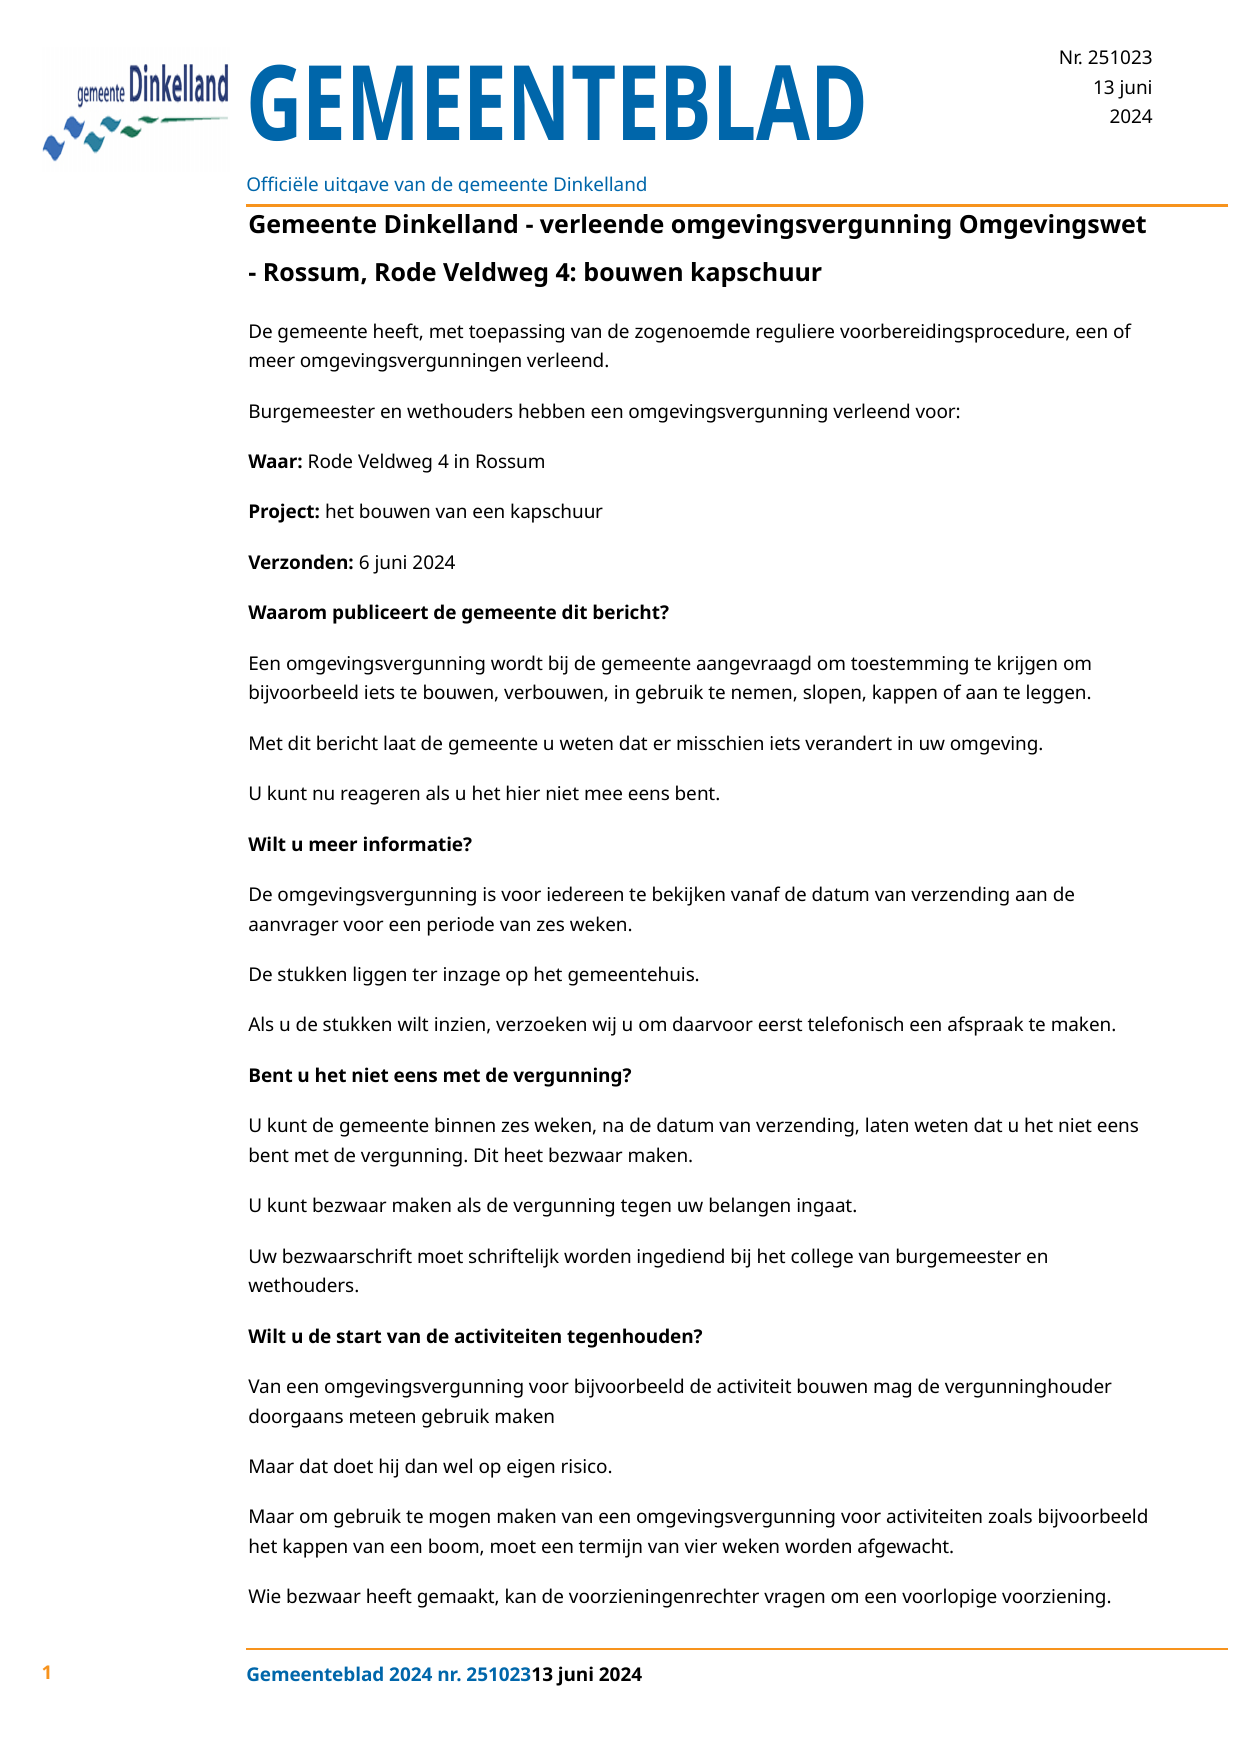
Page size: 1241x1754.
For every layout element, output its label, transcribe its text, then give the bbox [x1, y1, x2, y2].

text Maar om gebruik te mogen maken van een omgevingsvergunning voor activiteiten zoals bijvoorbeeld het kappen van een boom, moet een termijn van vier weken worden afgewacht. [248, 1504, 1152, 1559]
text Project: het bouwen van een kapschuur [248, 499, 1152, 524]
text Waarom publiceert de gemeente dit bericht? [248, 599, 1152, 625]
text Van een omgevingsvergunning voor bijvoorbeeld de activiteit bouwen mag de vergunninghouder doorgaans meteen gebruik maken [248, 1373, 1152, 1429]
text Maar dat doet hij dan wel op eigen risico. [248, 1453, 1152, 1479]
text Uw bezwaarschrift moet schriftelijk worden ingediend bij het college van burgemeester en wethouders. [248, 1243, 1152, 1298]
text U kunt de gemeente binnen zes weken, na de datum van verzending, laten weten dat u het niet eens bent met de vergunning. Dit heet bezwaar maken. [248, 1112, 1152, 1168]
text Verzonden: 6 juni 2024 [248, 549, 1152, 575]
text Een omgevingsvergunning wordt bij de gemeente aangevraagd om toestemming te krijgen om bijvoorbeeld iets te bouwen, verbouwen, in gebruik te nemen, slopen, kappen of aan te leggen. [248, 650, 1152, 705]
text Bent u het niet eens met de vergunning? [248, 1062, 1152, 1088]
text Wie bezwaar heeft gemaakt, kan de voorzieningenrechter vragen om een voorlopige voorziening. [248, 1584, 1152, 1609]
text U kunt bezwaar maken als de vergunning tegen uw belangen ingaat. [248, 1192, 1152, 1218]
text Waar: Rode Veldweg 4 in Rossum [248, 448, 1152, 474]
text De stukken liggen ter inzage op het gemeentehuis. [248, 961, 1152, 987]
text De omgevingsvergunning is voor iedereen te bekijken vanaf de datum van verzending aan de aanvrager voor een periode van zes weken. [248, 881, 1152, 937]
text Wilt u meer informatie? [248, 831, 1152, 857]
text Als u de stukken wilt inzien, verzoeken wij u om daarvoor eerst telefonisch een afspraak te maken. [248, 1012, 1152, 1037]
text Gemeente Dinkelland - verleende omgevingsvergunning Omgevingswet - Rossum, Rode Veldweg 4: bouwen kapschuur [248, 207, 1152, 288]
text U kunt nu reageren als u het hier niet mee eens bent. [248, 780, 1152, 806]
text Met dit bericht laat de gemeente u weten dat er misschien iets verandert in uw omgeving. [248, 730, 1152, 756]
picture [41, 47, 231, 172]
text Burgemeester en wethouders hebben een omgevingsvergunning verleend voor: [248, 398, 1152, 424]
text De gemeente heeft, met toepassing van de zogenoemde reguliere voorbereidingsprocedure, een of meer omgevingsvergunningen verleend. [248, 318, 1152, 373]
text Wilt u de start van de activiteiten tegenhouden? [248, 1323, 1152, 1349]
